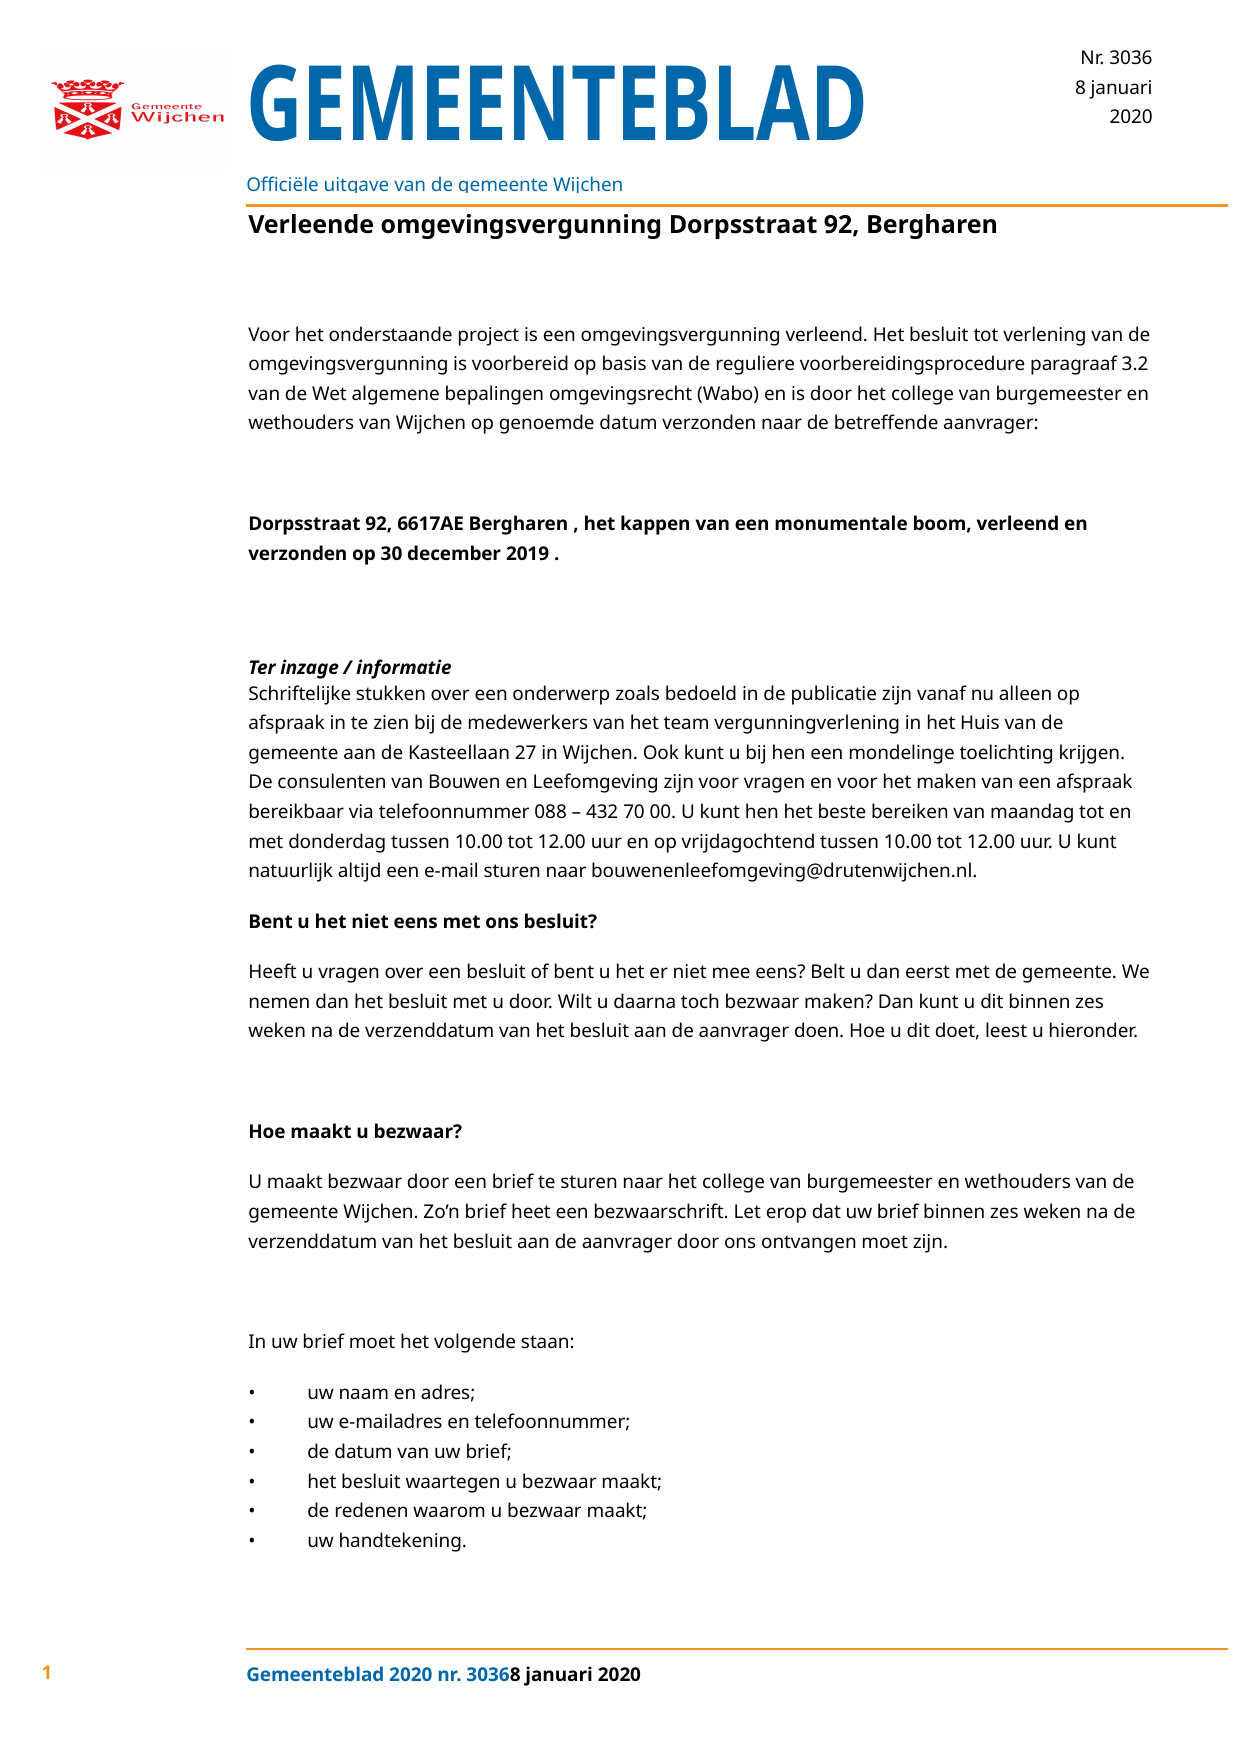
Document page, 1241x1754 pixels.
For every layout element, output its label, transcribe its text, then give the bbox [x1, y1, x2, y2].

picture [41, 47, 231, 172]
text Ter inzage / informatie [248, 654, 1152, 680]
list het besluit waartegen u bezwaar maakt; [248, 1468, 1152, 1494]
text Schriftelijke stukken over een onderwerp zoals bedoeld in de publicatie zijn vanaf nu alleen op afspraak in te zien bij de medewerkers van het team vergunningverlening in het Huis van de gemeente aan de Kasteellaan 27 in Wijchen. Ook kunt u bij hen een mondelinge toelichting krijgen. De consulenten van Bouwen en Leefomgeving zijn voor vragen en voor het maken van een afspraak bereikbaar via telefoonnummer 088 – 432 70 00. U kunt hen het beste bereiken van maandag tot en met donderdag tussen 10.00 tot 12.00 uur en op vrijdagochtend tussen 10.00 tot 12.00 uur. U kunt natuurlijk altijd een e-mail sturen naar bouwenenleefomgeving@drutenwijchen.nl. [248, 680, 1152, 883]
text Bent u het niet eens met ons besluit? [248, 908, 1152, 934]
list de datum van uw brief; [248, 1438, 1152, 1464]
text Verleende omgevingsvergunning Dorpsstraat 92, Bergharen [248, 207, 1152, 241]
list de redenen waarom u bezwaar maakt; [248, 1497, 1152, 1523]
text Hoe maakt u bezwaar? [248, 1118, 1152, 1144]
list uw e-mailadres en telefoonnummer; [248, 1409, 1152, 1434]
text U maakt bezwaar door een brief te sturen naar het college van burgemeester en wethouders van de gemeente Wijchen. Zo’n brief heet een bezwaarschrift. Let erop dat uw brief binnen zes weken na de verzenddatum van het besluit aan de aanvrager door ons ontvangen moet zijn. [248, 1169, 1152, 1254]
text Dorpsstraat 92, 6617AE Bergharen , het kappen van een monumentale boom, verleend en verzonden op 30 december 2019 . [248, 510, 1152, 566]
text In uw brief moet het volgende staan: [248, 1329, 1152, 1354]
list uw handtekening. [248, 1527, 1152, 1553]
list uw naam en adres; [248, 1379, 1152, 1405]
text Heeft u vragen over een besluit of bent u het er niet mee eens? Belt u dan eerst met de gemeente. We nemen dan het besluit met u door. Wilt u daarna toch bezwaar maken? Dan kunt u dit binnen zes weken na de verzenddatum van het besluit aan de aanvrager doen. Hoe u dit doet, leest u hieronder. [248, 958, 1152, 1043]
text Voor het onderstaande project is een omgevingsvergunning verleend. Het besluit tot verlening van de omgevingsvergunning is voorbereid op basis van de reguliere voorbereidingsprocedure paragraaf 3.2 van de Wet algemene bepalingen omgevingsrecht (Wabo) en is door het college van burgemeester en wethouders van Wijchen op genoemde datum verzonden naar de betreffende aanvrager: [248, 321, 1152, 435]
